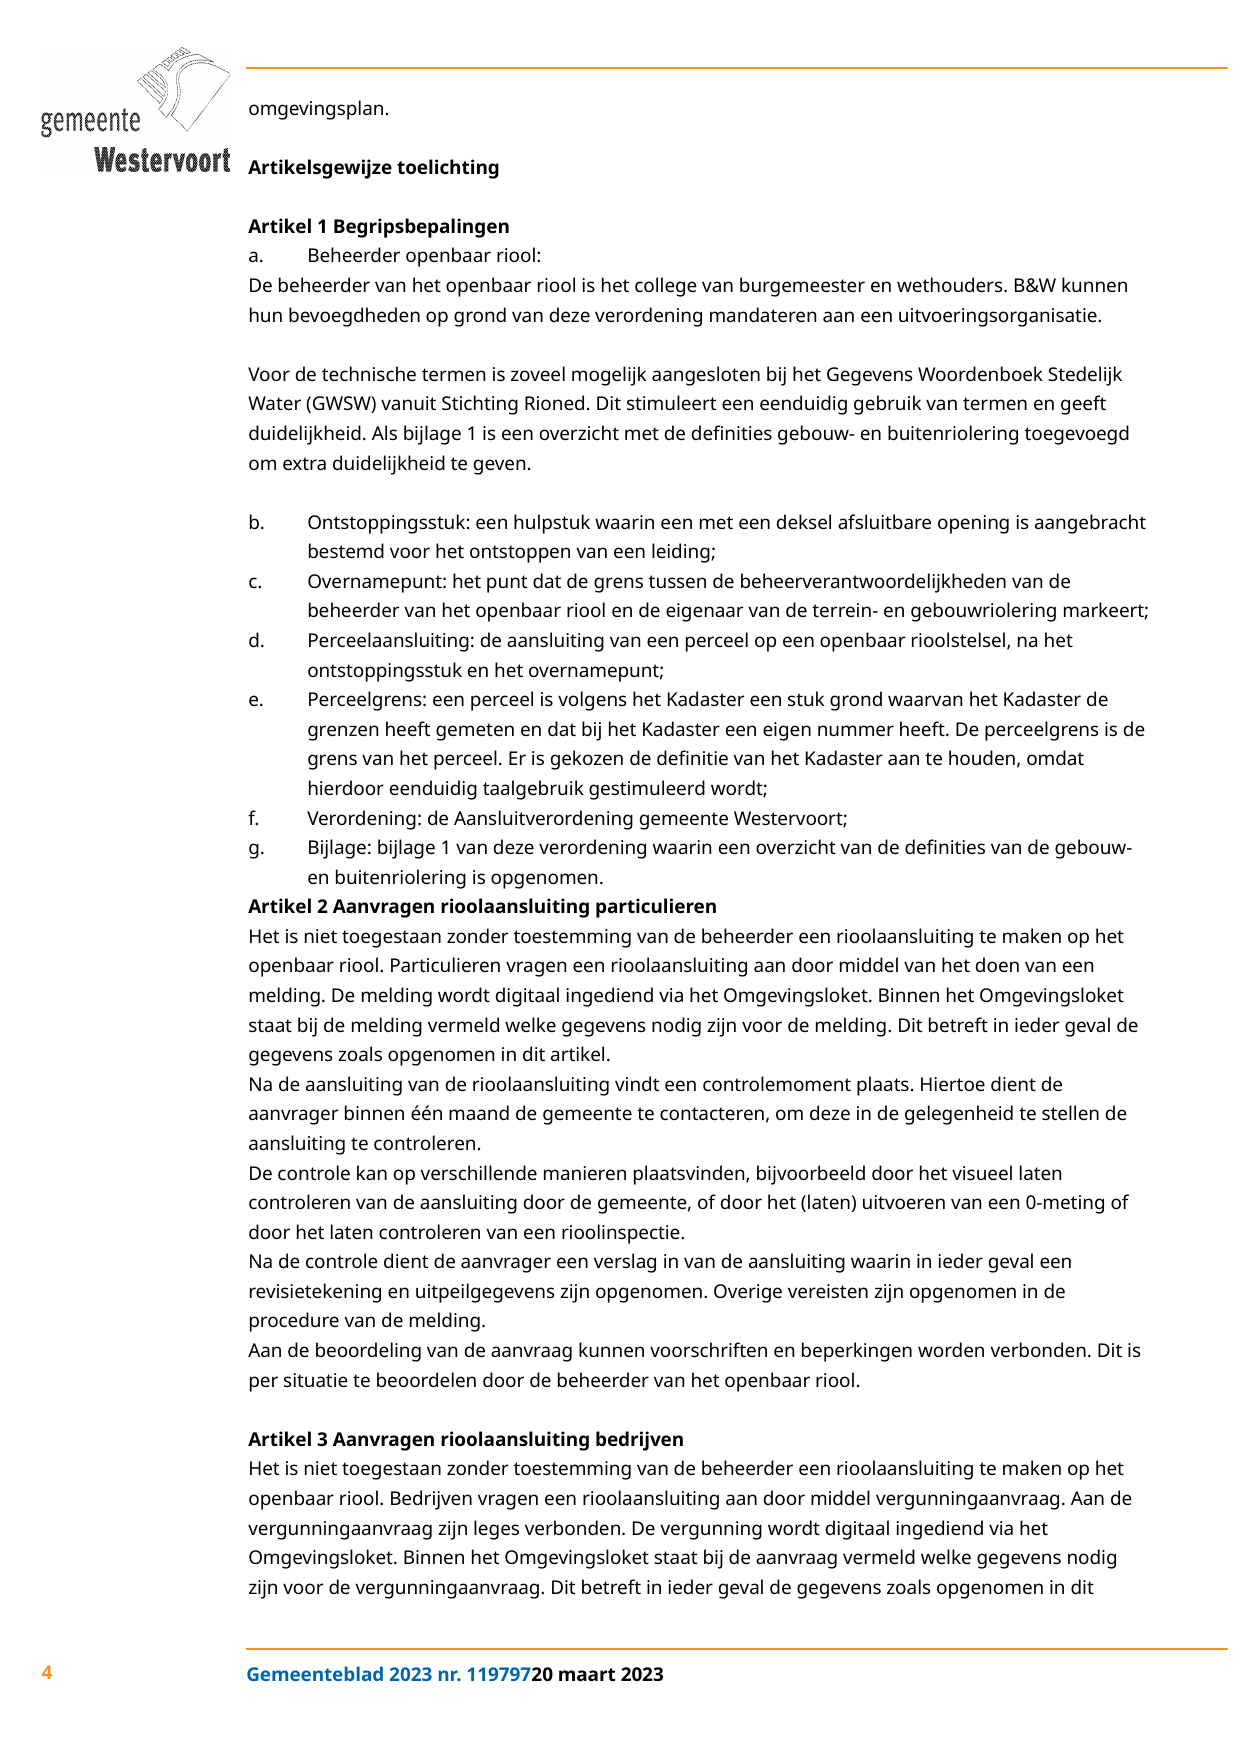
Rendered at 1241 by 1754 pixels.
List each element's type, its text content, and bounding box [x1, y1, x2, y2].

text Artikelsgewijze toelichting [248, 154, 1152, 180]
text De controle kan op verschillende manieren plaatsvinden, bijvoorbeeld door het visueel laten controleren van de aansluiting door de gemeente, of door het (laten) uitvoeren van een 0-meting of door het laten controleren van een rioolinspectie. [248, 1160, 1152, 1245]
text De beheerder van het openbaar riool is het college van burgemeester en wethouders. B&W kunnen hun bevoegdheden op grond van deze verordening mandateren aan een uitvoeringsorganisatie. [248, 272, 1152, 328]
text Het is niet toegestaan zonder toestemming van de beheerder een rioolaansluiting te maken op het openbaar riool. Particulieren vragen een rioolaansluiting aan door middel van het doen van een melding. De melding wordt digitaal ingediend via het Omgevingsloket. Binnen het Omgevingsloket staat bij de melding vermeld welke gegevens nodig zijn voor de melding. Dit betreft in ieder geval de gegevens zoals opgenomen in dit artikel. [248, 923, 1152, 1067]
text Na de aansluiting van de rioolaansluiting vindt een controlemoment plaats. Hiertoe dient de aanvrager binnen één maand de gemeente te contacteren, om deze in de gelegenheid te stellen de aansluiting te controleren. [248, 1071, 1152, 1156]
text Het is niet toegestaan zonder toestemming van de beheerder een rioolaansluiting te maken op het openbaar riool. Bedrijven vragen een rioolaansluiting aan door middel vergunningaanvraag. Aan de vergunningaanvraag zijn leges verbonden. De vergunning wordt digitaal ingediend via het Omgevingsloket. Binnen het Omgevingsloket staat bij de aanvraag vermeld welke gegevens nodig zijn voor de vergunningaanvraag. Dit betreft in ieder geval de gegevens zoals opgenomen in dit [248, 1456, 1152, 1600]
list Perceelaansluiting: de aansluiting van een perceel op een openbaar rioolstelsel, na het ontstoppingsstuk en het overnamepunt; [248, 627, 1152, 683]
list Overnamepunt: het punt dat de grens tussen de beheerverantwoordelijkheden van de beheerder van het openbaar riool en de eigenaar van de terrein- en gebouwriolering markeert; [248, 568, 1152, 623]
list Beheerder openbaar riool: [248, 243, 1152, 268]
text Artikel 2 Aanvragen rioolaansluiting particulieren [248, 893, 1152, 919]
text Aan de beoordeling van de aanvraag kunnen voorschriften en beperkingen worden verbonden. Dit is per situatie te beoordelen door de beheerder van het openbaar riool. [248, 1337, 1152, 1393]
list Bijlage: bijlage 1 van deze verordening waarin een overzicht van de definities van de gebouw- en buitenriolering is opgenomen. [248, 834, 1152, 890]
list Perceelgrens: een perceel is volgens het Kadaster een stuk grond waarvan het Kadaster de grenzen heeft gemeten en dat bij het Kadaster een eigen nummer heeft. De perceelgrens is de grens van het perceel. Er is gekozen de definitie van het Kadaster aan te houden, omdat hierdoor eenduidig taalgebruik gestimuleerd wordt; [248, 686, 1152, 801]
text omgevingsplan. [248, 95, 1152, 121]
text Artikel 3 Aanvragen rioolaansluiting bedrijven [248, 1426, 1152, 1452]
list Verordening: de Aansluitverordening gemeente Westervoort; [248, 805, 1152, 831]
text Artikel 1 Begripsbepalingen [248, 213, 1152, 239]
list Ontstoppingsstuk: een hulpstuk waarin een met een deksel afsluitbare opening is aangebracht bestemd voor het ontstoppen van een leiding; [248, 509, 1152, 564]
text Na de controle dient de aanvrager een verslag in van de aansluiting waarin in ieder geval een revisietekening en uitpeilgegevens zijn opgenomen. Overige vereisten zijn opgenomen in de procedure van de melding. [248, 1248, 1152, 1333]
text Voor de technische termen is zoveel mogelijk aangesloten bij het Gegevens Woordenboek Stedelijk Water (GWSW) vanuit Stichting Rioned. Dit stimuleert een eenduidig gebruik van termen en geeft duidelijkheid. Als bijlage 1 is een overzicht met de definities gebouw- en buitenriolering toegevoegd om extra duidelijkheid te geven. [248, 361, 1152, 476]
picture [41, 47, 231, 172]
